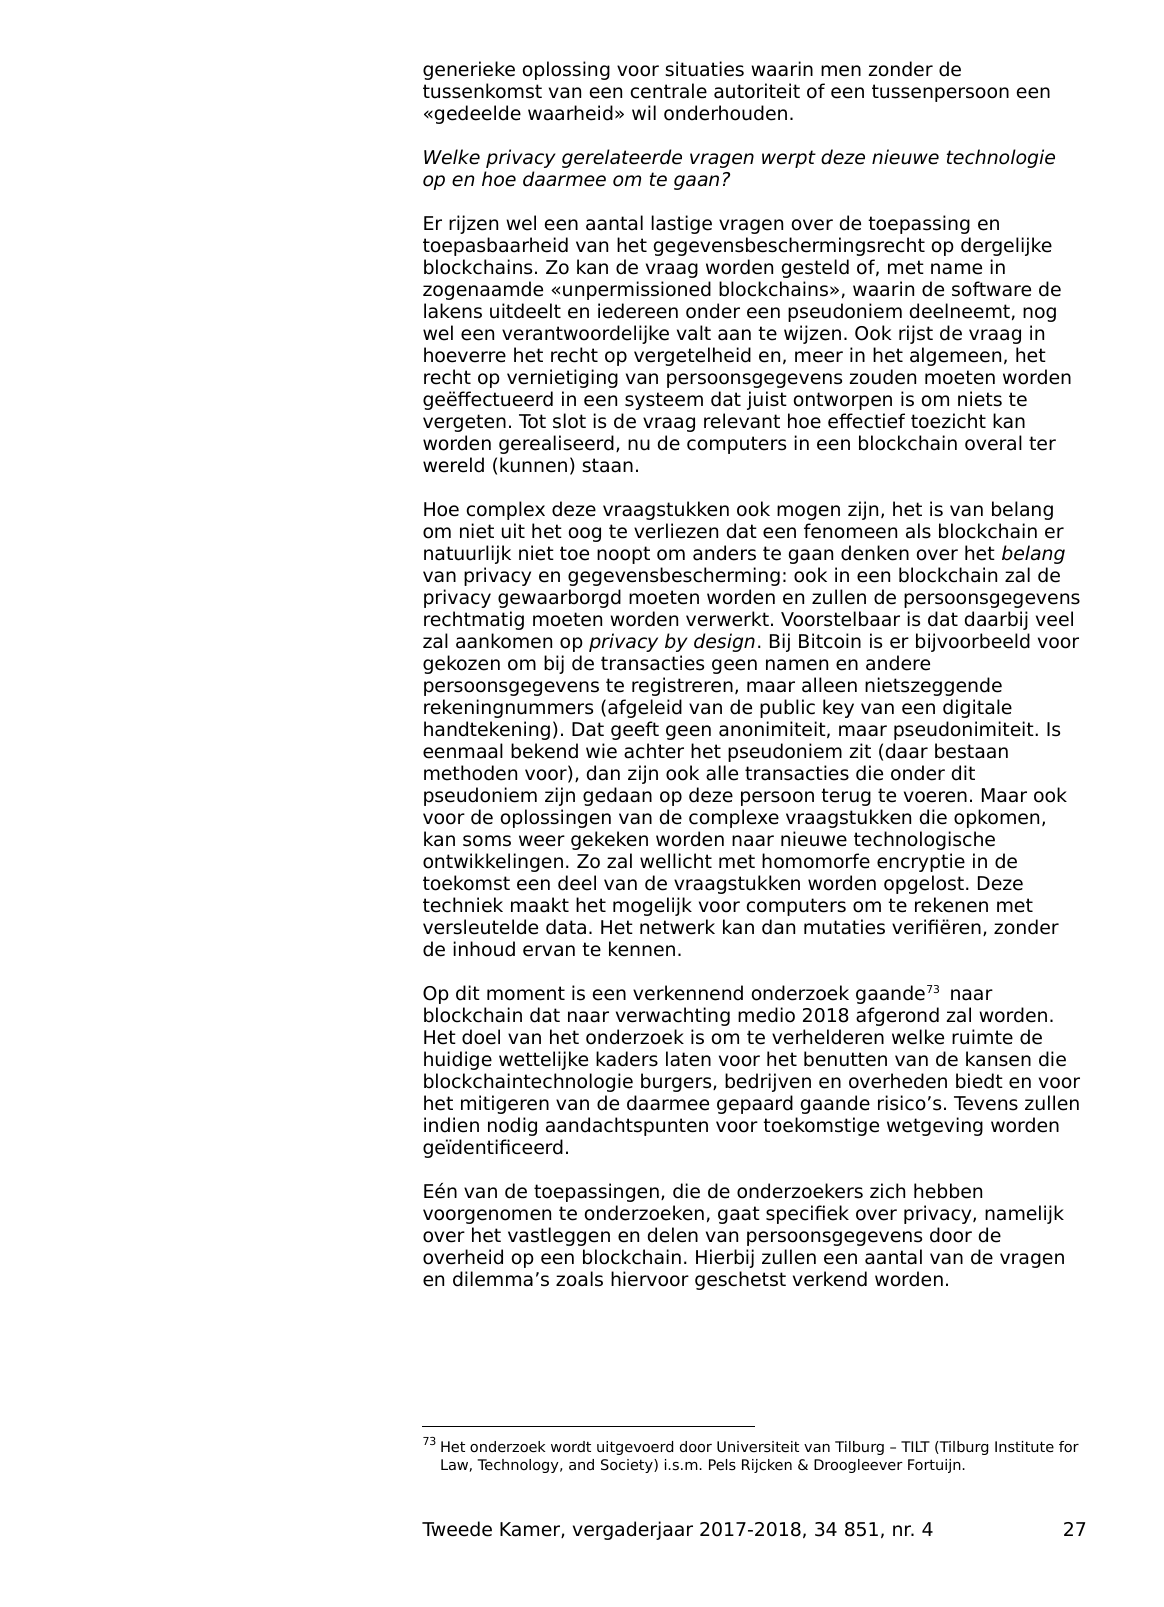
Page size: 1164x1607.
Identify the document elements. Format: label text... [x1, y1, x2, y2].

text generieke oplossing voor situaties waarin men zonder de tussenkomst van een centrale autoriteit of een tussenpersoon een «gedeelde waarheid» wil onderhouden. [422, 59, 1087, 125]
text Op dit moment is een verkennend onderzoek gaande naar blockchain dat naar verwachting medio 2018 afgerond zal worden. Het doel van het onderzoek is om te verhelderen welke ruimte de huidige wettelijke kaders laten voor het benutten van de kansen die blockchaintechnologie burgers, bedrijven en overheden biedt en voor het mitigeren van de daarmee gepaard gaande risico’s. Tevens zullen indien nodig aandachtspunten voor toekomstige wetgeving worden geïdentificeerd. [422, 983, 1087, 1159]
text Er rijzen wel een aantal lastige vragen over de toepassing en toepasbaarheid van het gegevensbeschermingsrecht op dergelijke blockchains. Zo kan de vraag worden gesteld of, met name in zogenaamde «unpermissioned blockchains», waarin de software de lakens uitdeelt en iedereen onder een pseudoniem deelneemt, nog wel een verantwoordelijke valt aan te wijzen. Ook rijst de vraag in hoeverre het recht op vergetelheid en, meer in het algemeen, het recht op vernietiging van persoonsgegevens zouden moeten worden geëffectueerd in een systeem dat juist ontworpen is om niets te vergeten. Tot slot is de vraag relevant hoe effectief toezicht kan worden gerealiseerd, nu de computers in een blockchain overal ter wereld (kunnen) staan. [422, 213, 1087, 477]
text Hoe complex deze vraagstukken ook mogen zijn, het is van belang om niet uit het oog te verliezen dat een fenomeen als blockchain er natuurlijk niet toe noopt om anders te gaan denken over het belang van privacy en gegevensbescherming: ook in een blockchain zal de privacy gewaarborgd moeten worden en zullen de persoonsgegevens rechtmatig moeten worden verwerkt. Voorstelbaar is dat daarbij veel zal aankomen op privacy by design. Bij Bitcoin is er bijvoorbeeld voor gekozen om bij de transacties geen namen en andere persoonsgegevens te registreren, maar alleen nietszeggende rekeningnummers (afgeleid van de public key van een digitale handtekening). Dat geeft geen anonimiteit, maar pseudonimiteit. Is eenmaal bekend wie achter het pseudoniem zit (daar bestaan methoden voor), dan zijn ook alle transacties die onder dit pseudoniem zijn gedaan op deze persoon terug te voeren. Maar ook voor de oplossingen van de complexe vraagstukken die opkomen, kan soms weer gekeken worden naar nieuwe technologische ontwikkelingen. Zo zal wellicht met homomorfe encryptie in de toekomst een deel van de vraagstukken worden opgelost. Deze techniek maakt het mogelijk voor computers om te rekenen met versleutelde data. Het netwerk kan dan mutaties verifiëren, zonder de inhoud ervan te kennen. [422, 499, 1087, 961]
subtitle Welke privacy gerelateerde vragen werpt deze nieuwe technologie op en hoe daarmee om te gaan? [422, 147, 1087, 191]
text Het onderzoek wordt uitgevoerd door Universiteit van Tilburg – TILT (Tilburg Institute for Law, Technology, and Society) i.s.m. Pels Rijcken & Droogleever Fortuijn. [422, 1435, 1087, 1474]
text Eén van de toepassingen, die de onderzoekers zich hebben voorgenomen te onderzoeken, gaat specifiek over privacy, namelijk over het vastleggen en delen van persoonsgegevens door de overheid op een blockchain. Hierbij zullen een aantal van de vragen en dilemma’s zoals hiervoor geschetst verkend worden. [422, 1181, 1087, 1291]
